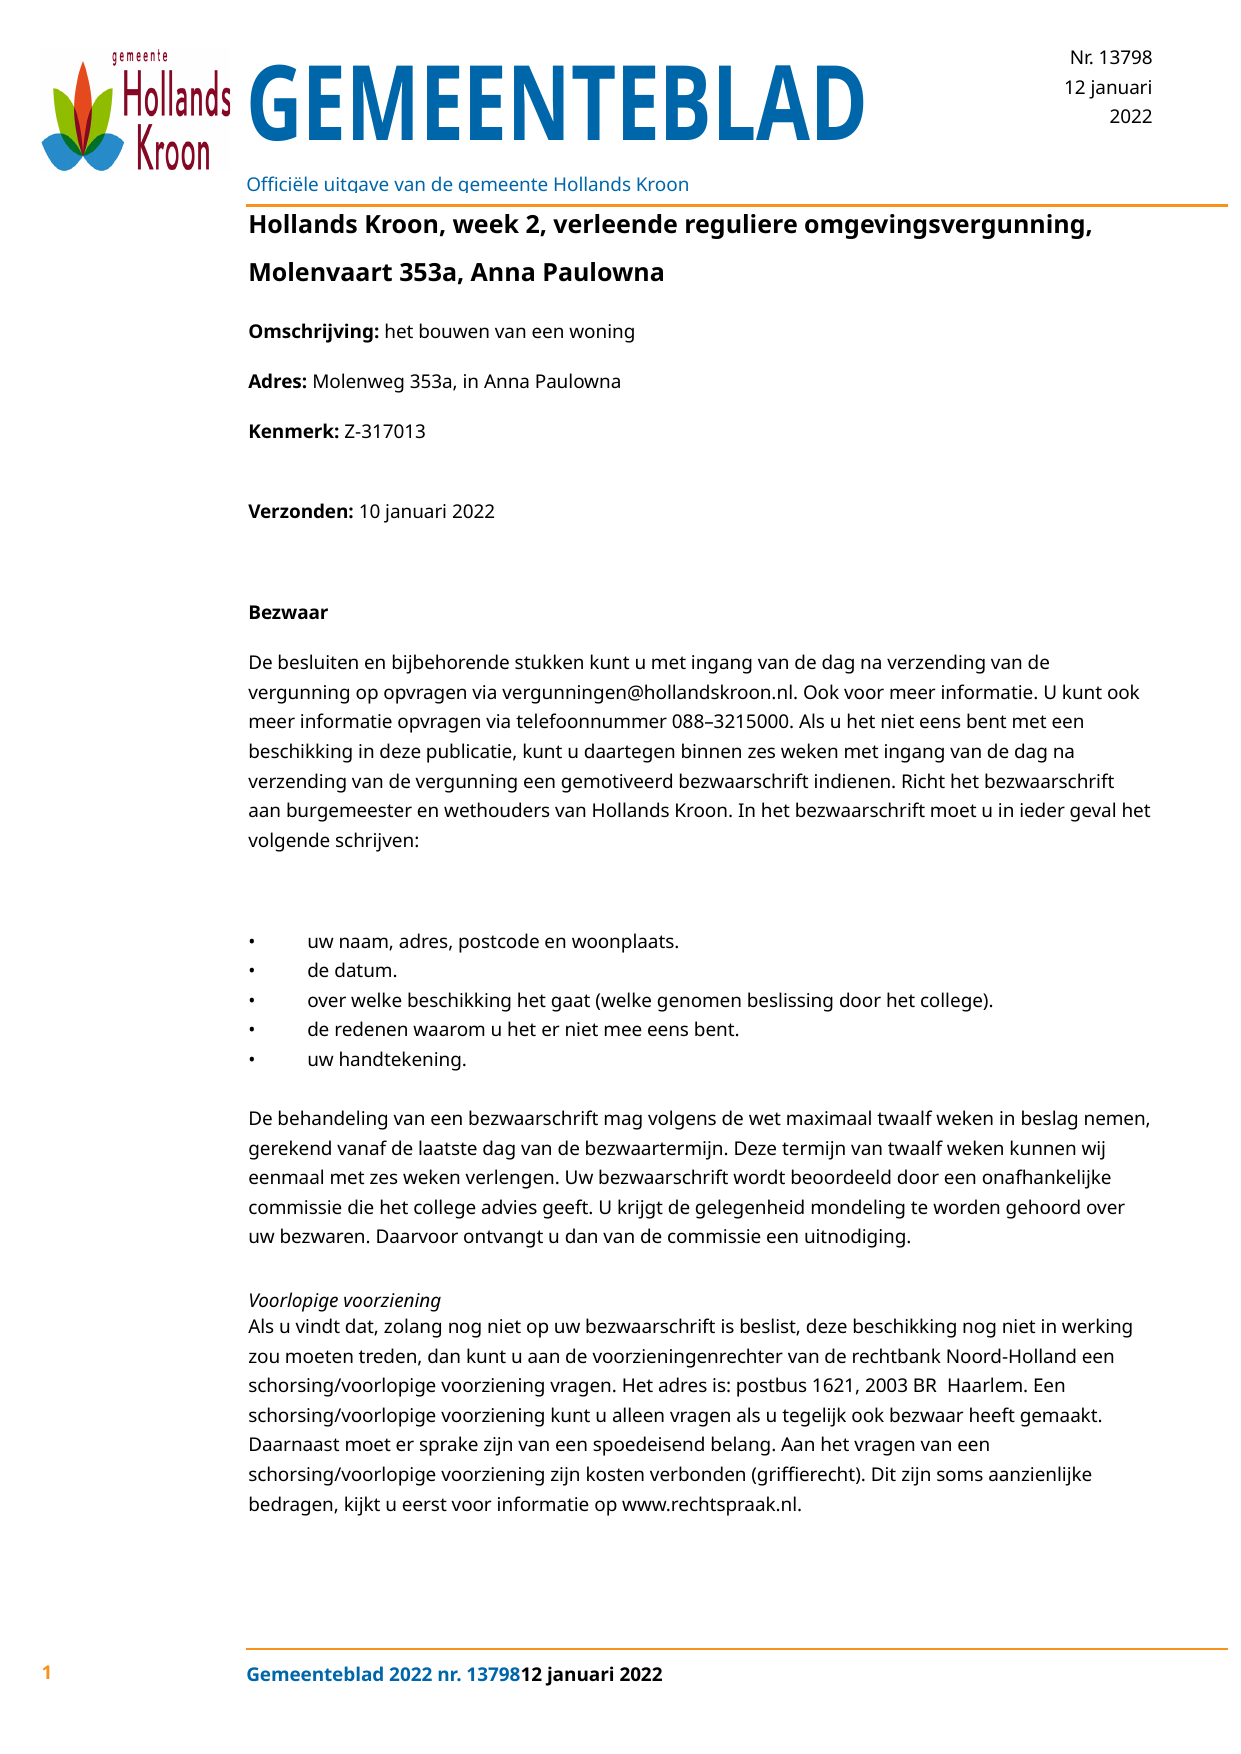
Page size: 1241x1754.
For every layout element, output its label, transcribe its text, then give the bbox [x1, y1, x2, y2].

table_header [248, 469, 700, 495]
text Verzonden: 10 januari 2022 [248, 498, 1152, 524]
text Omschrijving: het bouwen van een woning [248, 318, 1152, 344]
list de redenen waarom u het er niet mee eens bent. [248, 1017, 1152, 1042]
text Adres: Molenweg 353a, in Anna Paulowna [248, 368, 1152, 394]
text Als u vindt dat, zolang nog niet op uw bezwaarschrift is beslist, deze beschikking nog niet in werking zou moeten treden, dan kunt u aan de voorzieningenrechter van de rechtbank Noord-Holland een schorsing/voorlopige voorziening vragen. Het adres is: postbus 1621, 2003 BR Haarlem. Een schorsing/voorlopige voorziening kunt u alleen vragen als u tegelijk ook bezwaar heeft gemaakt. Daarnaast moet er sprake zijn van een spoedeisend belang. Aan het vragen van een schorsing/voorlopige voorziening zijn kosten verbonden (griffierecht). Dit zijn soms aanzienlijke bedragen, kijkt u eerst voor informatie op www.rechtspraak.nl. [248, 1313, 1152, 1517]
list uw handtekening. [248, 1046, 1152, 1072]
list over welke beschikking het gaat (welke genomen beslissing door het college). [248, 987, 1152, 1013]
text De besluiten en bijbehorende stukken kunt u met ingang van de dag na verzending van de vergunning op opvragen via vergunningen@hollandskroon.nl. Ook voor meer informatie. U kunt ook meer informatie opvragen via telefoonnummer 088–3215000. Als u het niet eens bent met een beschikking in deze publicatie, kunt u daartegen binnen zes weken met ingang van de dag na verzending van de vergunning een gemotiveerd bezwaarschrift indienen. Richt het bezwaarschrift aan burgemeester en wethouders van Hollands Kroon. In het bezwaarschrift moet u in ieder geval het volgende schrijven: [248, 649, 1152, 853]
list uw naam, adres, postcode en woonplaats. [248, 928, 1152, 953]
text Kenmerk: Z-317013 [248, 419, 1152, 444]
text Voorlopige voorziening [248, 1288, 1152, 1313]
text Bezwaar [248, 599, 1152, 625]
text Hollands Kroon, week 2, verleende reguliere omgevingsvergunning, Molenvaart 353a, Anna Paulowna [248, 207, 1152, 288]
table_header [700, 469, 1152, 495]
text De behandeling van een bezwaarschrift mag volgens de wet maximaal twaalf weken in beslag nemen, gerekend vanaf de laatste dag van de bezwaartermijn. Deze termijn van twaalf weken kunnen wij eenmaal met zes weken verlengen. Uw bezwaarschrift wordt beoordeeld door een onafhankelijke commissie die het college advies geeft. U krijgt de gelegenheid mondeling te worden gehoord over uw bezwaren. Daarvoor ontvangt u dan van de commissie een uitnodiging. [248, 1105, 1152, 1249]
list de datum. [248, 957, 1152, 983]
picture [41, 47, 231, 172]
